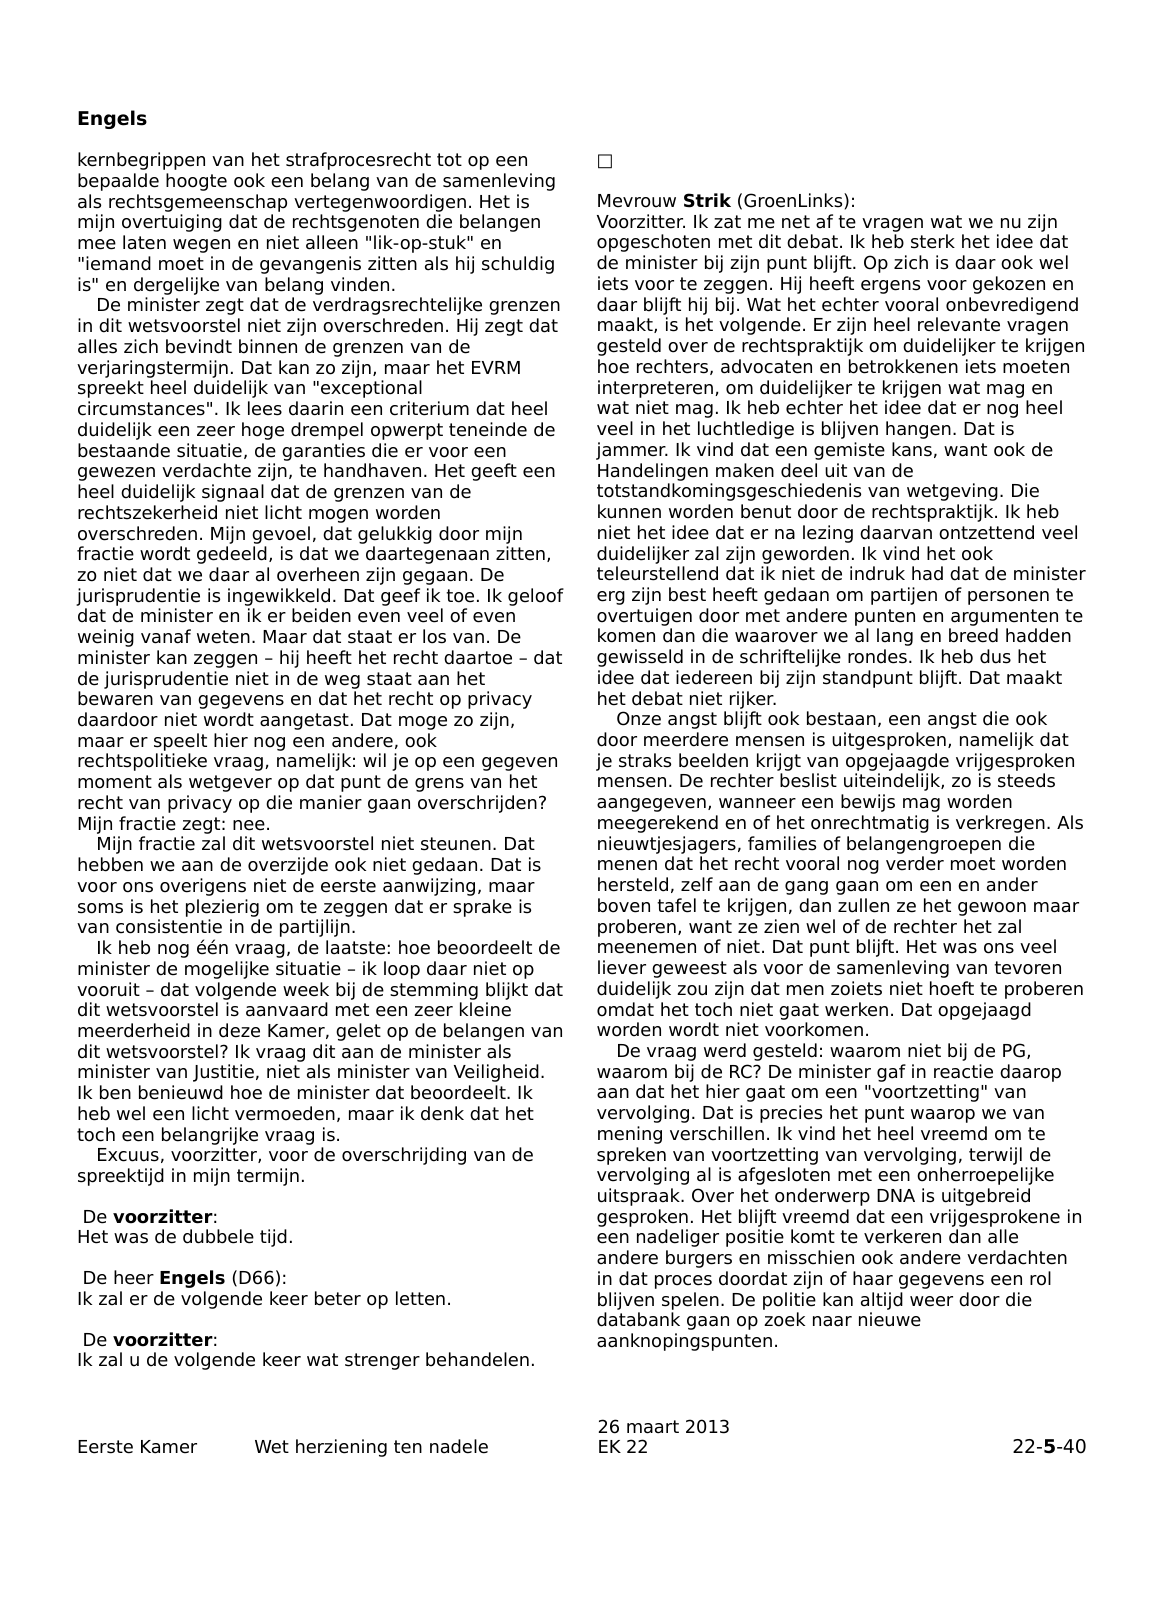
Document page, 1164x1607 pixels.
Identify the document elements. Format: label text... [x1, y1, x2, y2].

text De voorzitter: [77, 1207, 567, 1227]
text Ik heb nog één vraag, de laatste: hoe beoordeelt de minister de mogelijke situatie – ik loop daar niet op vooruit – dat volgende week bij de stemming blijkt dat dit wetsvoorstel is aanvaard met een zeer kleine meerderheid in deze Kamer, gelet op de belangen van dit wetsvoorstel? Ik vraag dit aan de minister als minister van Justitie, niet als minister van Veiligheid. Ik ben benieuwd hoe de minister dat beoordeelt. Ik heb wel een licht vermoeden, maar ik denk dat het toch een belangrijke vraag is. [77, 938, 567, 1145]
text Ik zal u de volgende keer wat strenger behandelen. [77, 1350, 567, 1371]
text De vraag werd gesteld: waarom niet bij de PG, waarom bij de RC? De minister gaf in reactie daarop aan dat het hier gaat om een "voortzetting" van vervolging. Dat is precies het punt waarop we van mening verschillen. Ik vind het heel vreemd om te spreken van voortzetting van vervolging, terwijl de vervolging al is afgesloten met een onherroepelijke uitspraak. Over het onderwerp DNA is uitgebreid gesproken. Het blijft vreemd dat een vrijgesprokene in een nadeliger positie komt te verkeren dan alle andere burgers en misschien ook andere verdachten in dat proces doordat zijn of haar gegevens een rol blijven spelen. De politie kan altijd weer door die databank gaan op zoek naar nieuwe aanknopingspunten. [596, 1041, 1087, 1352]
text Het was de dubbele tijd. [77, 1227, 567, 1248]
text Ik zal er de volgende keer beter op letten. [77, 1289, 567, 1309]
text De voorzitter: [77, 1329, 567, 1350]
text De minister zegt dat de verdragsrechtelijke grenzen in dit wetsvoorstel niet zijn overschreden. Hij zegt dat alles zich bevindt binnen de grenzen van de verjaringstermijn. Dat kan zo zijn, maar het EVRM spreekt heel duidelijk van "exceptional circumstances". Ik lees daarin een criterium dat heel duidelijk een zeer hoge drempel opwerpt teneinde de bestaande situatie, de garanties die er voor een gewezen verdachte zijn, te handhaven. Het geeft een heel duidelijk signaal dat de grenzen van de rechtszekerheid niet licht mogen worden overschreden. Mijn gevoel, dat gelukkig door mijn fractie wordt gedeeld, is dat we daartegenaan zitten, zo niet dat we daar al overheen zijn gegaan. De jurisprudentie is ingewikkeld. Dat geef ik toe. Ik geloof dat de minister en ik er beiden even veel of even weinig vanaf weten. Maar dat staat er los van. De minister kan zeggen – hij heeft het recht daartoe – dat de jurisprudentie niet in de weg staat aan het bewaren van gegevens en dat het recht op privacy daardoor niet wordt aangetast. Dat moge zo zijn, maar er speelt hier nog een andere, ook rechtspolitieke vraag, namelijk: wil je op een gegeven moment als wetgever op dat punt de grens van het recht van privacy op die manier gaan overschrijden? Mijn fractie zegt: nee. [77, 295, 567, 834]
text kernbegrippen van het strafprocesrecht tot op een bepaalde hoogte ook een belang van de samenleving als rechtsgemeenschap vertegenwoordigen. Het is mijn overtuiging dat de rechtsgenoten die belangen mee laten wegen en niet alleen "lik-op-stuk" en "iemand moet in de gevangenis zitten als hij schuldig is" en dergelijke van belang vinden. [77, 150, 567, 295]
text Mijn fractie zal dit wetsvoorstel niet steunen. Dat hebben we aan de overzijde ook niet gedaan. Dat is voor ons overigens niet de eerste aanwijzing, maar soms is het plezierig om te zeggen dat er sprake is van consistentie in de partijlijn. [77, 834, 567, 938]
text De heer Engels (D66): [77, 1268, 567, 1289]
text Mevrouw Strik (GroenLinks): [596, 191, 1087, 212]
text Voorzitter. Ik zat me net af te vragen wat we nu zijn opgeschoten met dit debat. Ik heb sterk het idee dat de minister bij zijn punt blijft. Op zich is daar ook wel iets voor te zeggen. Hij heeft ergens voor gekozen en daar blijft hij bij. Wat het echter vooral onbevredigend maakt, is het volgende. Er zijn heel relevante vragen gesteld over de rechtspraktijk om duidelijker te krijgen hoe rechters, advocaten en betrokkenen iets moeten interpreteren, om duidelijker te krijgen wat mag en wat niet mag. Ik heb echter het idee dat er nog heel veel in het luchtledige is blijven hangen. Dat is jammer. Ik vind dat een gemiste kans, want ook de Handelingen maken deel uit van de totstandkomingsgeschiedenis van wetgeving. Die kunnen worden benut door de rechtspraktijk. Ik heb niet het idee dat er na lezing daarvan ontzettend veel duidelijker zal zijn geworden. Ik vind het ook teleurstellend dat ik niet de indruk had dat de minister erg zijn best heeft gedaan om partijen of personen te overtuigen door met andere punten en argumenten te komen dan die waarover we al lang en breed hadden gewisseld in de schriftelijke rondes. Ik heb dus het idee dat iedereen bij zijn standpunt blijft. Dat maakt het debat niet rijker. [596, 212, 1087, 709]
text Onze angst blijft ook bestaan, een angst die ook door meerdere mensen is uitgesproken, namelijk dat je straks beelden krijgt van opgejaagde vrijgesproken mensen. De rechter beslist uiteindelijk, zo is steeds aangegeven, wanneer een bewijs mag worden meegerekend en of het onrechtmatig is verkregen. Als nieuwtjesjagers, families of belangengroepen die menen dat het recht vooral nog verder moet worden hersteld, zelf aan de gang gaan om een en ander boven tafel te krijgen, dan zullen ze het gewoon maar proberen, want ze zien wel of de rechter het zal meenemen of niet. Dat punt blijft. Het was ons veel liever geweest als voor de samenleving van tevoren duidelijk zou zijn dat men zoiets niet hoeft te proberen omdat het toch niet gaat werken. Dat opgejaagd worden wordt niet voorkomen. [596, 709, 1087, 1041]
text □ [596, 150, 1087, 171]
text Excuus, voorzitter, voor de overschrijding van de spreektijd in mijn termijn. [77, 1145, 567, 1187]
